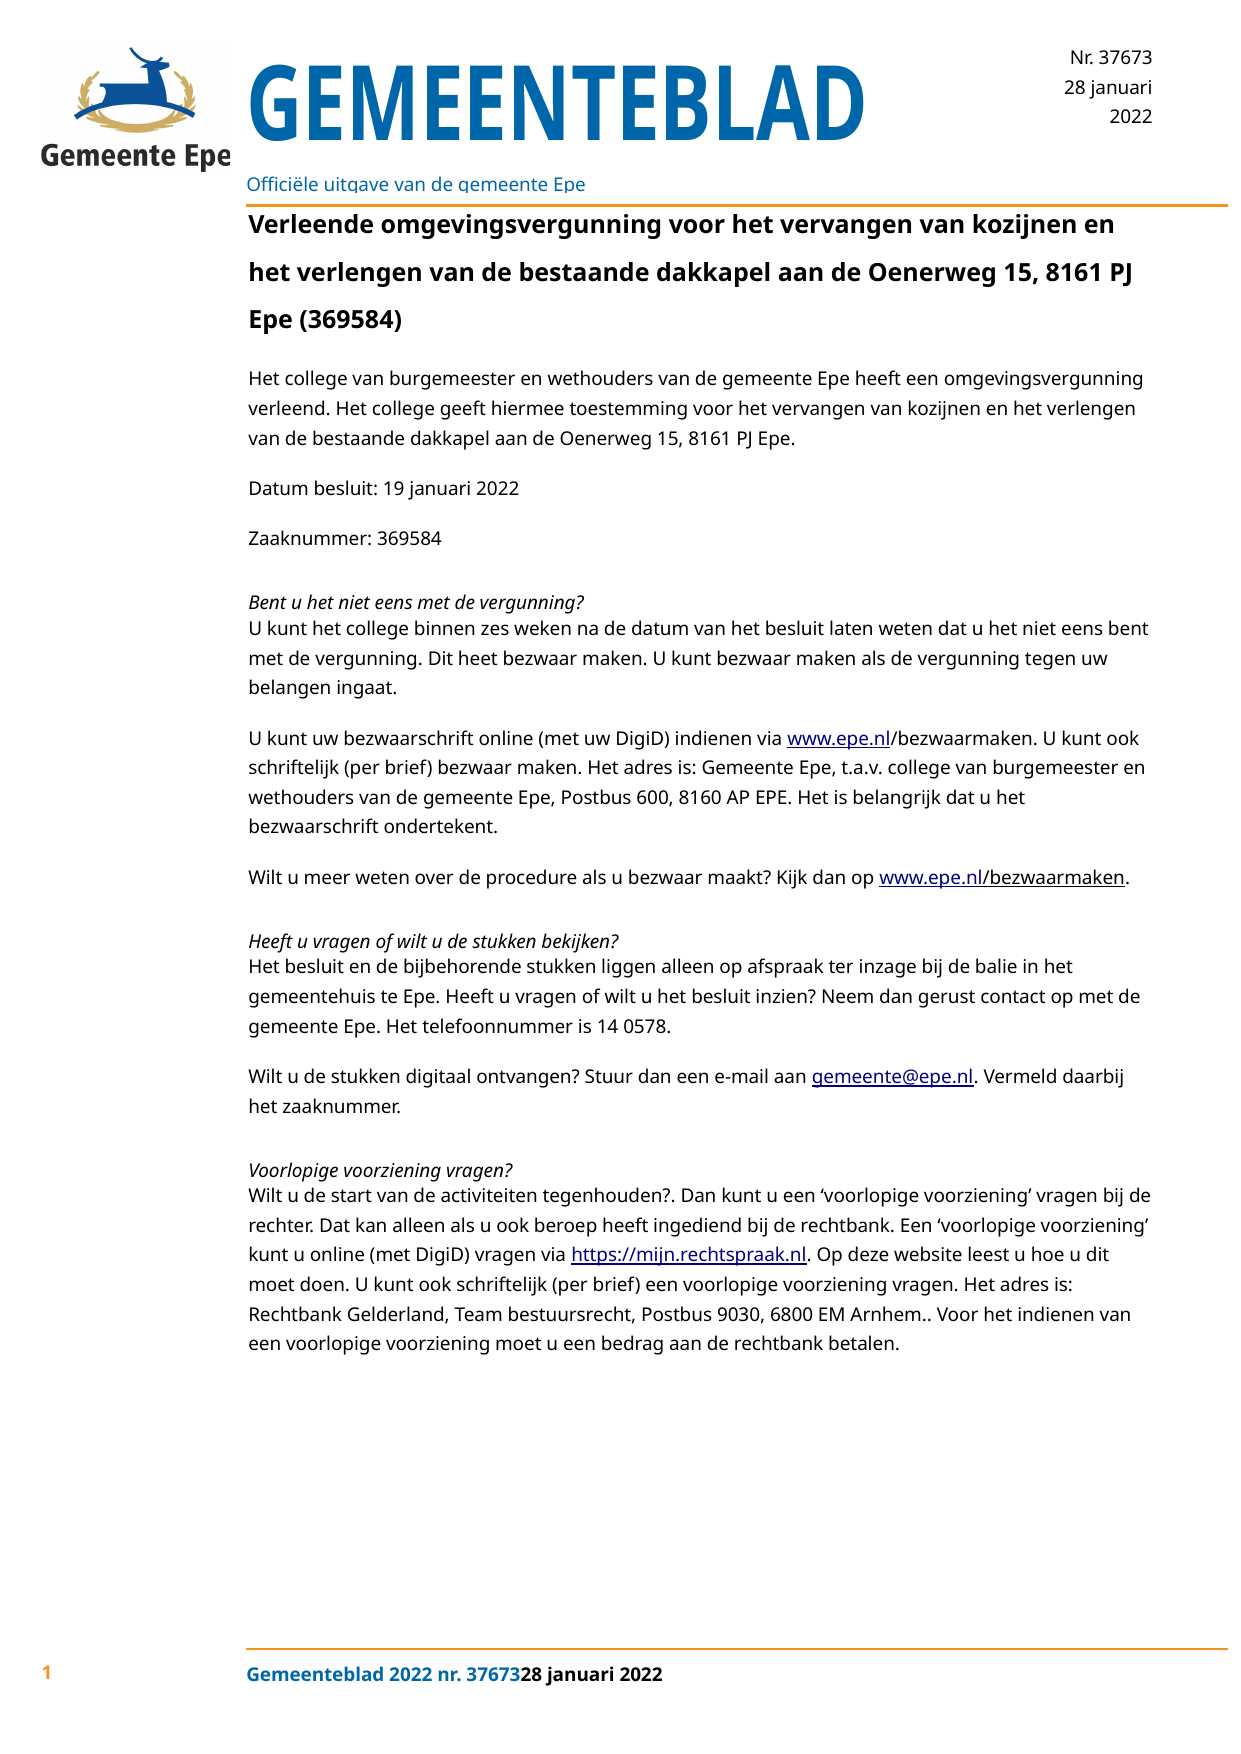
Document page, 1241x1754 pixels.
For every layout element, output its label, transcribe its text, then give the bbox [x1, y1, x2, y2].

text Heeft u vragen of wilt u de stukken bekijken? [248, 928, 1152, 954]
text U kunt het college binnen zes weken na de datum van het besluit laten weten dat u het niet eens bent met de vergunning. Dit heet bezwaar maken. U kunt bezwaar maken als de vergunning tegen uw belangen ingaat. [248, 615, 1152, 700]
text Wilt u de stukken digitaal ontvangen? Stuur dan een e-mail aan gemeente@epe.nl. Vermeld daarbij het zaaknummer. [248, 1063, 1152, 1118]
text Verleende omgevingsvergunning voor het vervangen van kozijnen en het verlengen van de bestaande dakkapel aan de Oenerweg 15, 8161 PJ Epe (369584) [248, 207, 1152, 336]
text Datum besluit: 19 januari 2022 [248, 475, 1152, 501]
text Wilt u de start van de activiteiten tegenhouden?. Dan kunt u een ‘voorlopige voorziening’ vragen bij de rechter. Dat kan alleen als u ook beroep heeft ingediend bij de rechtbank. Een ‘voorlopige voorziening’ kunt u online (met DigiD) vragen via https://mijn.rechtspraak.nl. Op deze website leest u hoe u dit moet doen. U kunt ook schriftelijk (per brief) een voorlopige voorziening vragen. Het adres is: Rechtbank Gelderland, Team bestuursrecht, Postbus 9030, 6800 EM Arnhem.. Voor het indienen van een voorlopige voorziening moet u een bedrag aan de rechtbank betalen. [248, 1182, 1152, 1356]
text Het besluit en de bijbehorende stukken liggen alleen op afspraak ter inzage bij de balie in het gemeentehuis te Epe. Heeft u vragen of wilt u het besluit inzien? Neem dan gerust contact op met de gemeente Epe. Het telefoonnummer is 14 0578. [248, 954, 1152, 1038]
text Bent u het niet eens met de vergunning? [248, 589, 1152, 615]
text Wilt u meer weten over de procedure als u bezwaar maakt? Kijk dan op www.epe.nl/bezwaarmaken. [248, 864, 1152, 890]
picture [41, 47, 231, 172]
text Zaaknummer: 369584 [248, 526, 1152, 551]
text U kunt uw bezwaarschrift online (met uw DigiD) indienen via www.epe.nl/bezwaarmaken. U kunt ook schriftelijk (per brief) bezwaar maken. Het adres is: Gemeente Epe, t.a.v. college van burgemeester en wethouders van de gemeente Epe, Postbus 600, 8160 AP EPE. Het is belangrijk dat u het bezwaarschrift ondertekent. [248, 725, 1152, 839]
text Het college van burgemeester en wethouders van de gemeente Epe heeft een omgevingsvergunning verleend. Het college geeft hiermee toestemming voor het vervangen van kozijnen en het verlengen van de bestaande dakkapel aan de Oenerweg 15, 8161 PJ Epe. [248, 366, 1152, 450]
text Voorlopige voorziening vragen? [248, 1157, 1152, 1182]
